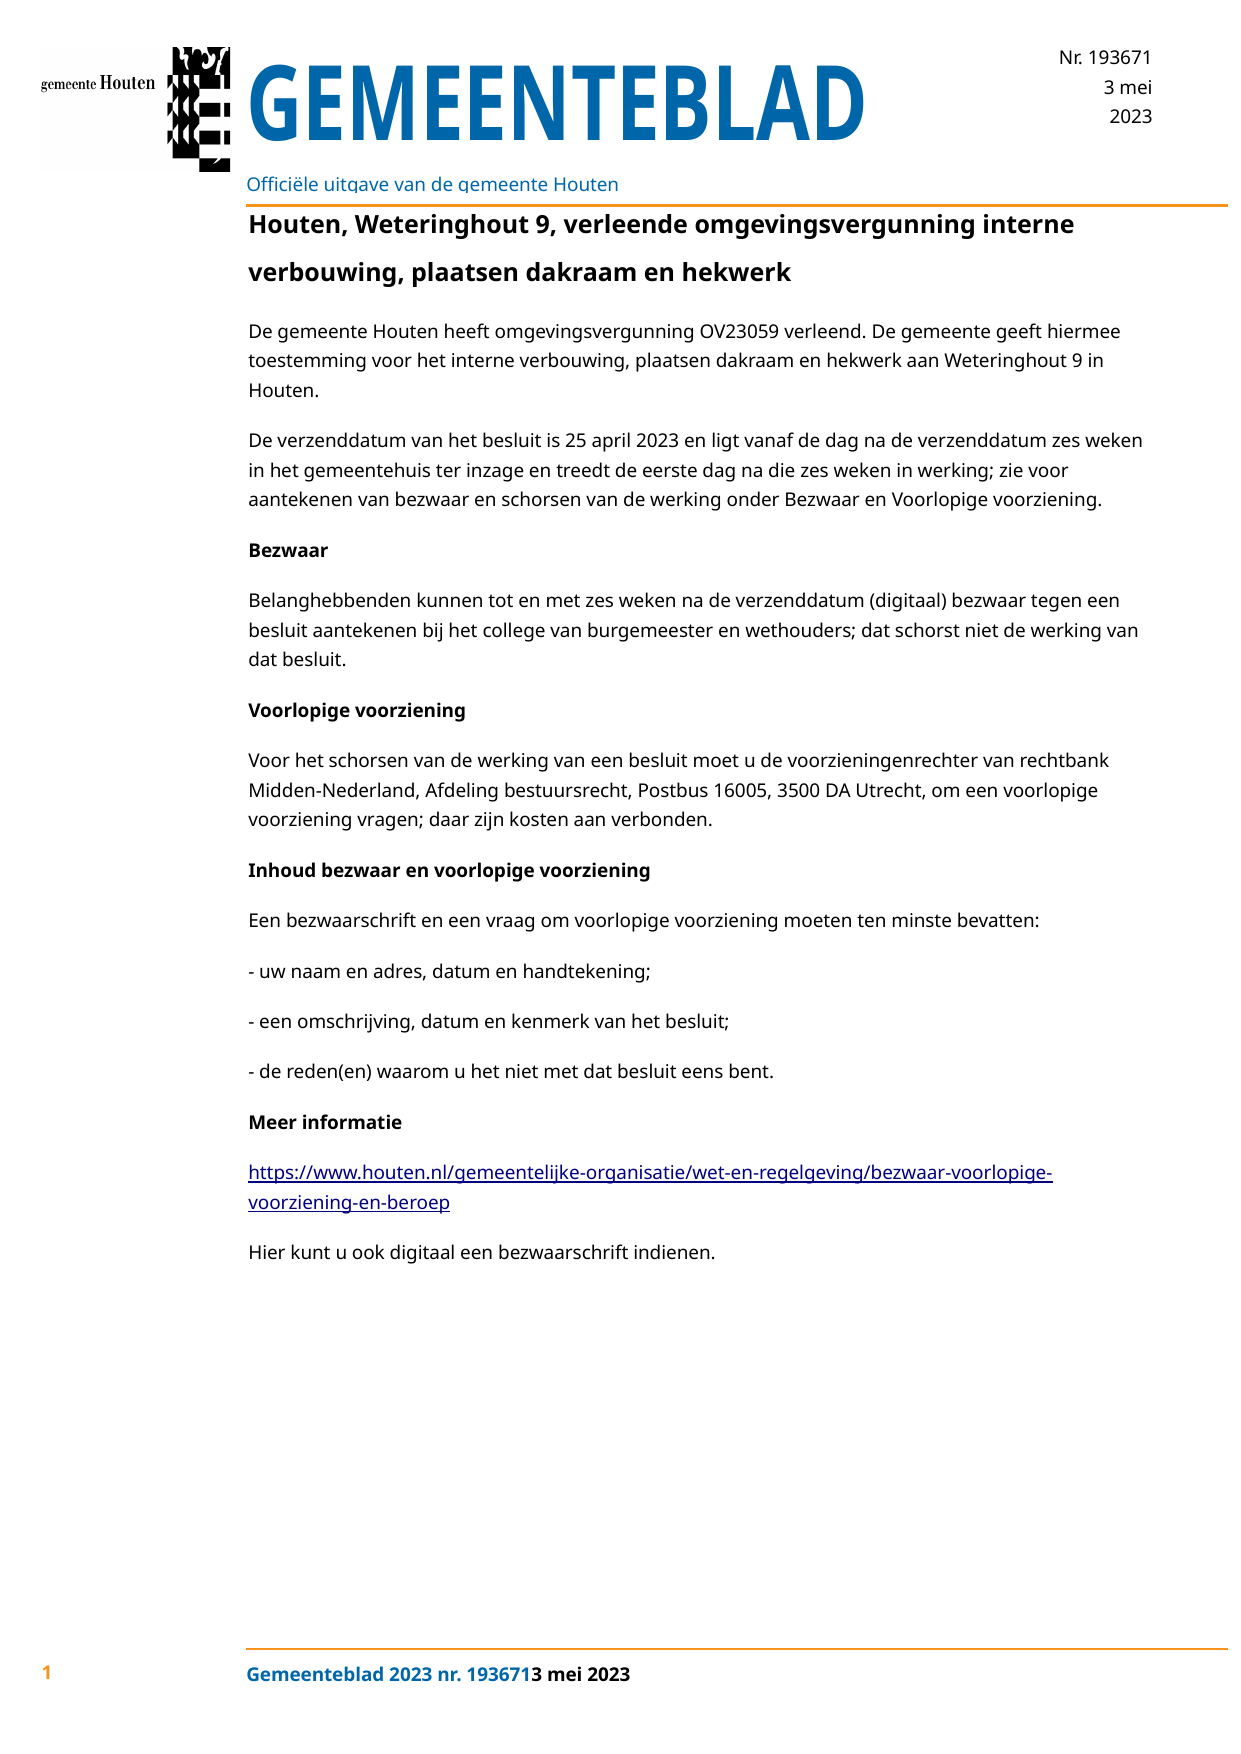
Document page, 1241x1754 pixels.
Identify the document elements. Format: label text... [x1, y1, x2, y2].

text Belanghebbenden kunnen tot en met zes weken na de verzenddatum (digitaal) bezwaar tegen een besluit aantekenen bij het college van burgemeester en wethouders; dat schorst niet de werking van dat besluit. [248, 587, 1152, 672]
text Bezwaar [248, 537, 1152, 563]
text Meer informatie [248, 1109, 1152, 1135]
text Een bezwaarschrift en een vraag om voorlopige voorziening moeten ten minste bevatten: [248, 907, 1152, 933]
text Houten, Weteringhout 9, verleende omgevingsvergunning interne verbouwing, plaatsen dakraam en hekwerk [248, 207, 1152, 288]
text De gemeente Houten heeft omgevingsvergunning OV23059 verleend. De gemeente geeft hiermee toestemming voor het interne verbouwing, plaatsen dakraam en hekwerk aan Weteringhout 9 in Houten. [248, 318, 1152, 403]
text Inhoud bezwaar en voorlopige voorziening [248, 857, 1152, 883]
text Hier kunt u ook digitaal een bezwaarschrift indienen. [248, 1239, 1152, 1265]
text - een omschrijving, datum en kenmerk van het besluit; [248, 1008, 1152, 1034]
picture [41, 47, 231, 172]
text Voor het schorsen van de werking van een besluit moet u de voorzieningenrechter van rechtbank Midden-Nederland, Afdeling bestuursrecht, Postbus 16005, 3500 DA Utrecht, om een voorlopige voorziening vragen; daar zijn kosten aan verbonden. [248, 747, 1152, 832]
text De verzenddatum van het besluit is 25 april 2023 en ligt vanaf de dag na de verzenddatum zes weken in het gemeentehuis ter inzage en treedt de eerste dag na die zes weken in werking; zie voor aantekenen van bezwaar en schorsen van de werking onder Bezwaar en Voorlopige voorziening. [248, 427, 1152, 512]
text - de reden(en) waarom u het niet met dat besluit eens bent. [248, 1059, 1152, 1084]
text https://www.houten.nl/gemeentelijke-organisatie/wet-en-regelgeving/bezwaar-voorlopige-voorziening-en-beroep [248, 1159, 1152, 1215]
text - uw naam en adres, datum en handtekening; [248, 958, 1152, 984]
text Voorlopige voorziening [248, 697, 1152, 723]
